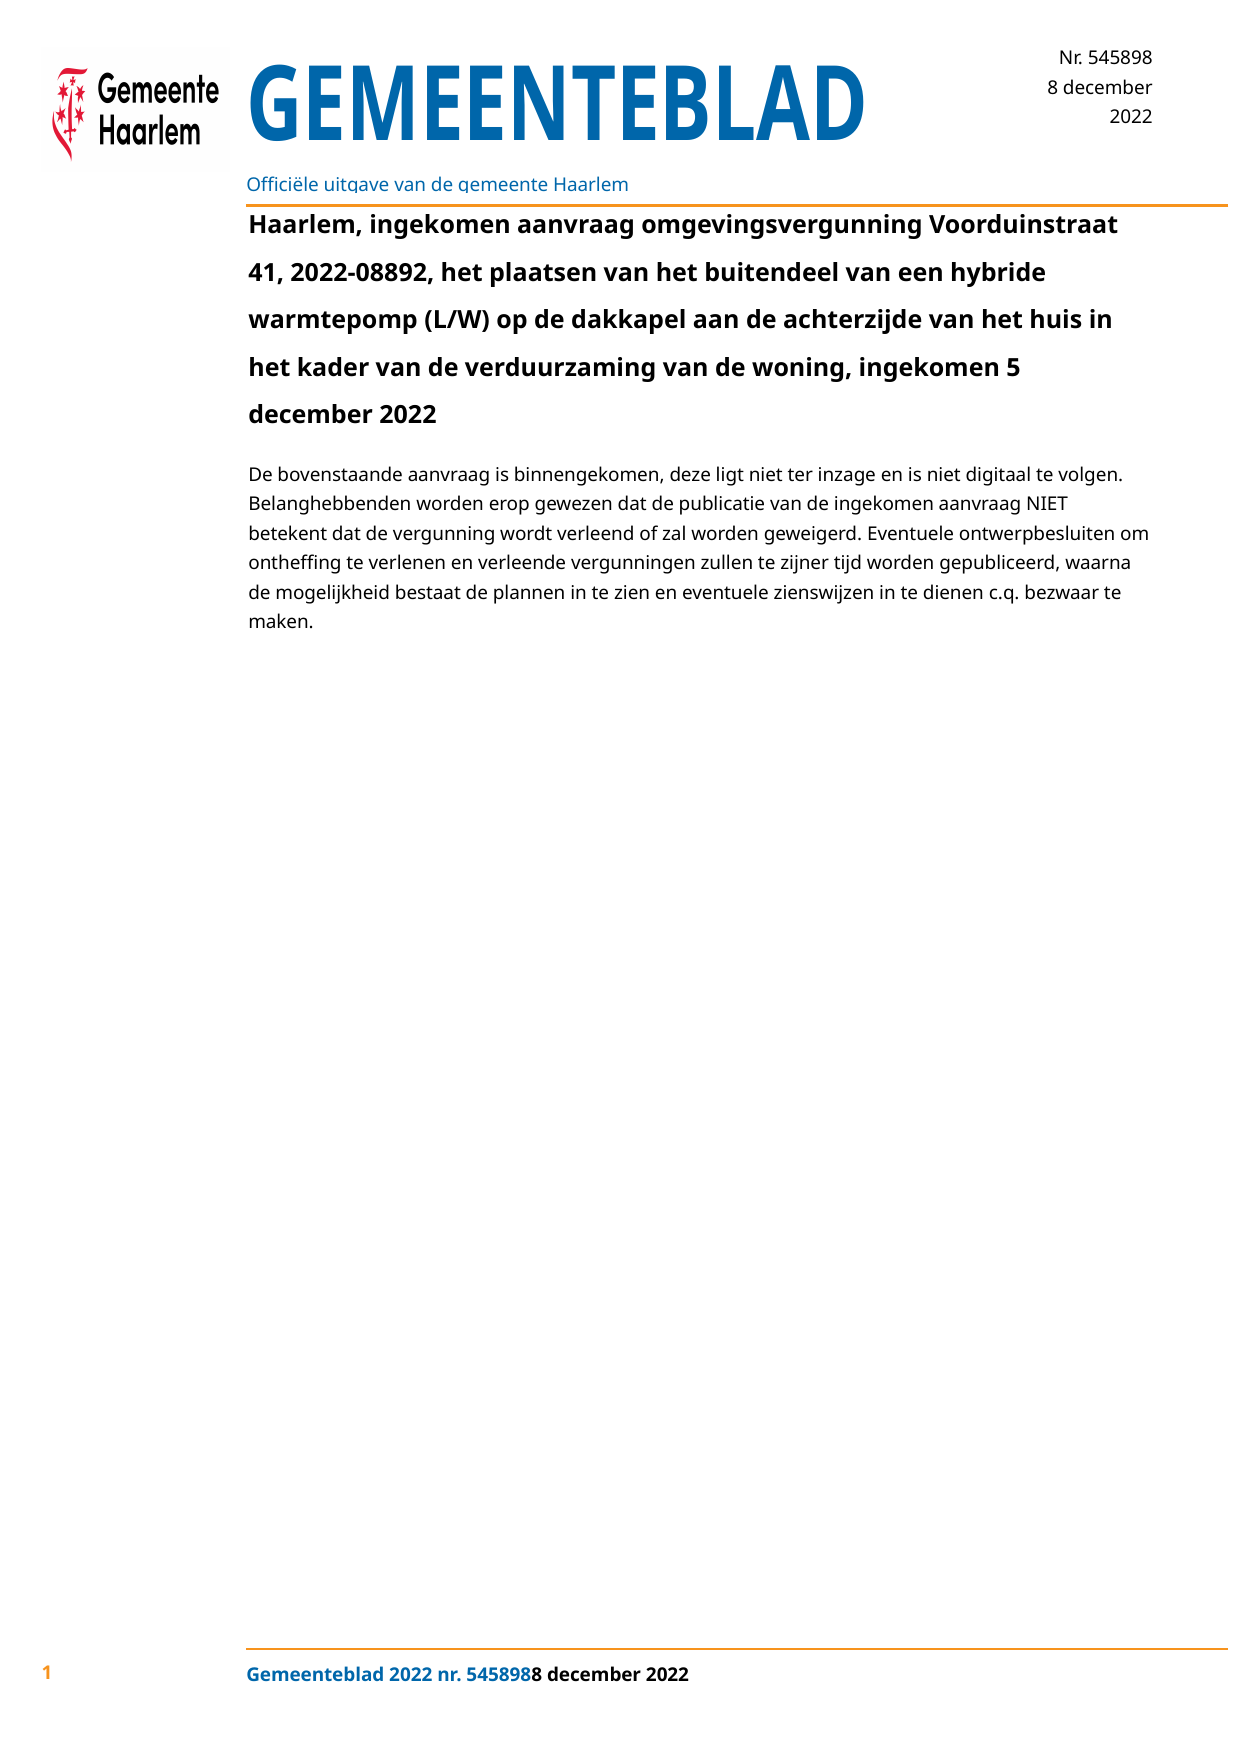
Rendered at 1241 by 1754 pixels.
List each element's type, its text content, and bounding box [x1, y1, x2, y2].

text De bovenstaande aanvraag is binnengekomen, deze ligt niet ter inzage en is niet digitaal te volgen. Belanghebbenden worden erop gewezen dat de publicatie van de ingekomen aanvraag NIET betekent dat de vergunning wordt verleend of zal worden geweigerd. Eventuele ontwerpbesluiten om ontheffing te verlenen en verleende vergunningen zullen te zijner tijd worden gepubliceerd, waarna de mogelijkheid bestaat de plannen in te zien en eventuele zienswijzen in te dienen c.q. bezwaar te maken. [248, 461, 1152, 634]
picture [41, 47, 231, 172]
text Haarlem, ingekomen aanvraag omgevingsvergunning Voorduinstraat 41, 2022-08892, het plaatsen van het buitendeel van een hybride warmtepomp (L/W) op de dakkapel aan de achterzijde van het huis in het kader van de verduurzaming van de woning, ingekomen 5 december 2022 [248, 207, 1152, 431]
